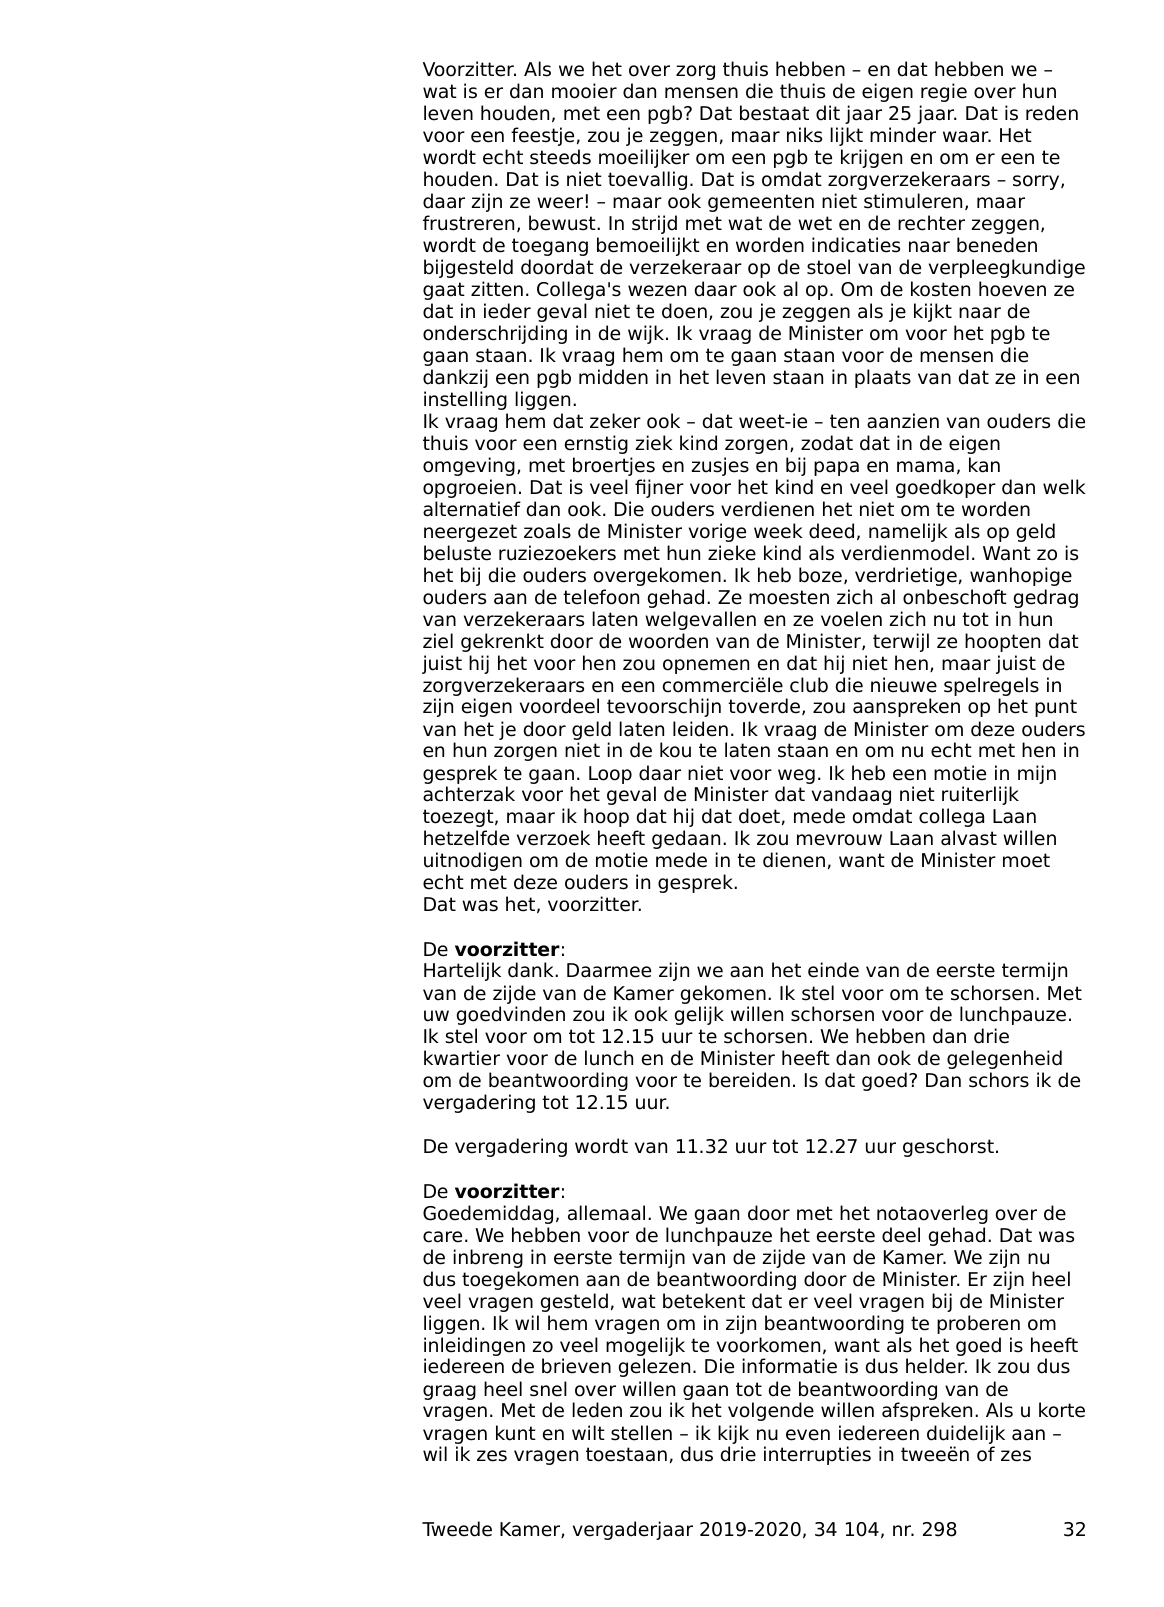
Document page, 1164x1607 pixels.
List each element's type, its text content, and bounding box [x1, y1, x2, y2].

text De vergadering wordt van 11.32 uur tot 12.27 uur geschorst. [422, 1136, 1087, 1158]
text Voorzitter. Als we het over zorg thuis hebben – en dat hebben we – wat is er dan mooier dan mensen die thuis de eigen regie over hun leven houden, met een pgb? Dat bestaat dit jaar 25 jaar. Dat is reden voor een feestje, zou je zeggen, maar niks lijkt minder waar. Het wordt echt steeds moeilijker om een pgb te krijgen en om er een te houden. Dat is niet toevallig. Dat is omdat zorgverzekeraars – sorry, daar zijn ze weer! – maar ook gemeenten niet stimuleren, maar frustreren, bewust. In strijd met wat de wet en de rechter zeggen, wordt de toegang bemoeilijkt en worden indicaties naar beneden bijgesteld doordat de verzekeraar op de stoel van de verpleegkundige gaat zitten. Collega's wezen daar ook al op. Om de kosten hoeven ze dat in ieder geval niet te doen, zou je zeggen als je kijkt naar de onderschrijding in de wijk. Ik vraag de Minister om voor het pgb te gaan staan. Ik vraag hem om te gaan staan voor de mensen die dankzij een pgb midden in het leven staan in plaats van dat ze in een instelling liggen. [422, 59, 1087, 411]
text Goedemiddag, allemaal. We gaan door met het notaoverleg over de care. We hebben voor de lunchpauze het eerste deel gehad. Dat was de inbreng in eerste termijn van de zijde van de Kamer. We zijn nu dus toegekomen aan de beantwoording door de Minister. Er zijn heel veel vragen gesteld, wat betekent dat er veel vragen bij de Minister liggen. Ik wil hem vragen om in zijn beantwoording te proberen om inleidingen zo veel mogelijk te voorkomen, want als het goed is heeft iedereen de brieven gelezen. Die informatie is dus helder. Ik zou dus graag heel snel over willen gaan tot de beantwoording van de vragen. Met de leden zou ik het volgende willen afspreken. Als u korte vragen kunt en wilt stellen – ik kijk nu even iedereen duidelijk aan – wil ik zes vragen toestaan, dus drie interrupties in tweeën of zes [422, 1203, 1087, 1466]
text Dat was het, voorzitter. [422, 894, 1087, 916]
text De voorzitter: [422, 938, 1087, 960]
text Hartelijk dank. Daarmee zijn we aan het einde van de eerste termijn van de zijde van de Kamer gekomen. Ik stel voor om te schorsen. Met uw goedvinden zou ik ook gelijk willen schorsen voor de lunchpauze. Ik stel voor om tot 12.15 uur te schorsen. We hebben dan drie kwartier voor de lunch en de Minister heeft dan ook de gelegenheid om de beantwoording voor te bereiden. Is dat goed? Dan schors ik de vergadering tot 12.15 uur. [422, 960, 1087, 1114]
text Ik vraag hem dat zeker ook – dat weet-ie – ten aanzien van ouders die thuis voor een ernstig ziek kind zorgen, zodat dat in de eigen omgeving, met broertjes en zusjes en bij papa en mama, kan opgroeien. Dat is veel fijner voor het kind en veel goedkoper dan welk alternatief dan ook. Die ouders verdienen het niet om te worden neergezet zoals de Minister vorige week deed, namelijk als op geld beluste ruziezoekers met hun zieke kind als verdienmodel. Want zo is het bij die ouders overgekomen. Ik heb boze, verdrietige, wanhopige ouders aan de telefoon gehad. Ze moesten zich al onbeschoft gedrag van verzekeraars laten welgevallen en ze voelen zich nu tot in hun ziel gekrenkt door de woorden van de Minister, terwijl ze hoopten dat juist hij het voor hen zou opnemen en dat hij niet hen, maar juist de zorgverzekeraars en een commerciële club die nieuwe spelregels in zijn eigen voordeel tevoorschijn toverde, zou aanspreken op het punt van het je door geld laten leiden. Ik vraag de Minister om deze ouders en hun zorgen niet in de kou te laten staan en om nu echt met hen in gesprek te gaan. Loop daar niet voor weg. Ik heb een motie in mijn achterzak voor het geval de Minister dat vandaag niet ruiterlijk toezegt, maar ik hoop dat hij dat doet, mede omdat collega Laan hetzelfde verzoek heeft gedaan. Ik zou mevrouw Laan alvast willen uitnodigen om de motie mede in te dienen, want de Minister moet echt met deze ouders in gesprek. [422, 411, 1087, 894]
text De voorzitter: [422, 1181, 1087, 1203]
